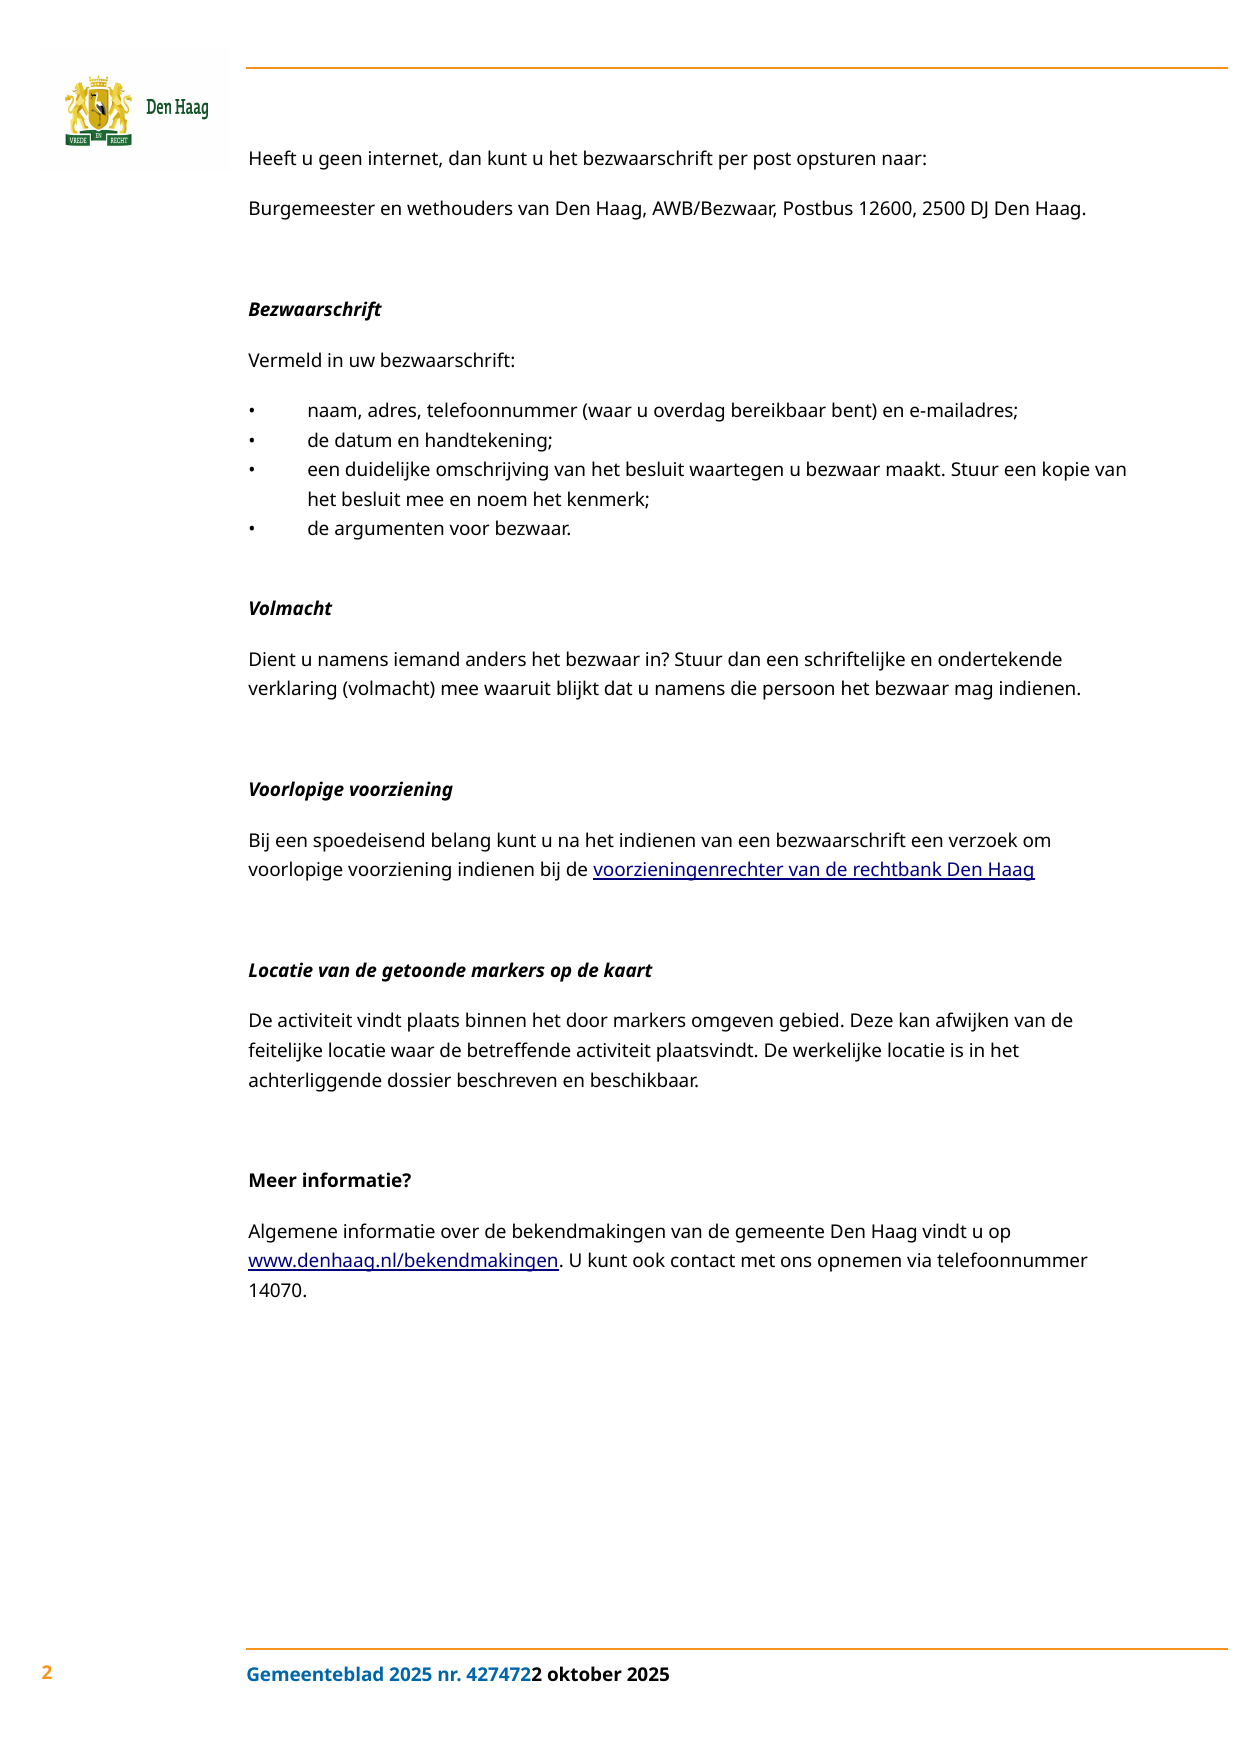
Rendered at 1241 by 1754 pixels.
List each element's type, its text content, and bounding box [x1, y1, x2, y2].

text Voorlopige voorziening [248, 776, 1152, 802]
text Vermeld in uw bezwaarschrift: [248, 347, 1152, 373]
list een duidelijke omschrijving van het besluit waartegen u bezwaar maakt. Stuur een kopie van het besluit mee en noem het kenmerk; [248, 456, 1152, 512]
text Volmacht [248, 596, 1152, 621]
text Heeft u geen internet, dan kunt u het bezwaarschrift per post opsturen naar: [248, 145, 1152, 171]
text Algemene informatie over de bekendmakingen van de gemeente Den Haag vindt u op www.denhaag.nl/bekendmakingen. U kunt ook contact met ons opnemen via telefoonnummer 14070. [248, 1218, 1152, 1303]
text Bezwaarschrift [248, 296, 1152, 322]
list de argumenten voor bezwaar. [248, 516, 1152, 541]
text De activiteit vindt plaats binnen het door markers omgeven gebied. Deze kan afwijken van de feitelijke locatie waar de betreffende activiteit plaatsvindt. De werkelijke locatie is in het achterliggende dossier beschreven en beschikbaar. [248, 1008, 1152, 1093]
picture [41, 47, 231, 172]
text Dient u namens iemand anders het bezwaar in? Stuur dan een schriftelijke en ondertekende verklaring (volmacht) mee waaruit blijkt dat u namens die persoon het bezwaar mag indienen. [248, 646, 1152, 701]
text Bij een spoedeisend belang kunt u na het indienen van een bezwaarschrift een verzoek om voorlopige voorziening indienen bij de voorzieningenrechter van de rechtbank Den Haag [248, 827, 1152, 882]
text Locatie van de getoonde markers op de kaart [248, 957, 1152, 983]
text Meer informatie? [248, 1168, 1152, 1193]
list naam, adres, telefoonnummer (waar u overdag bereikbaar bent) en e-mailadres; [248, 397, 1152, 423]
list de datum en handtekening; [248, 427, 1152, 453]
text Burgemeester en wethouders van Den Haag, AWB/Bezwaar, Postbus 12600, 2500 DJ Den Haag. [248, 196, 1152, 221]
